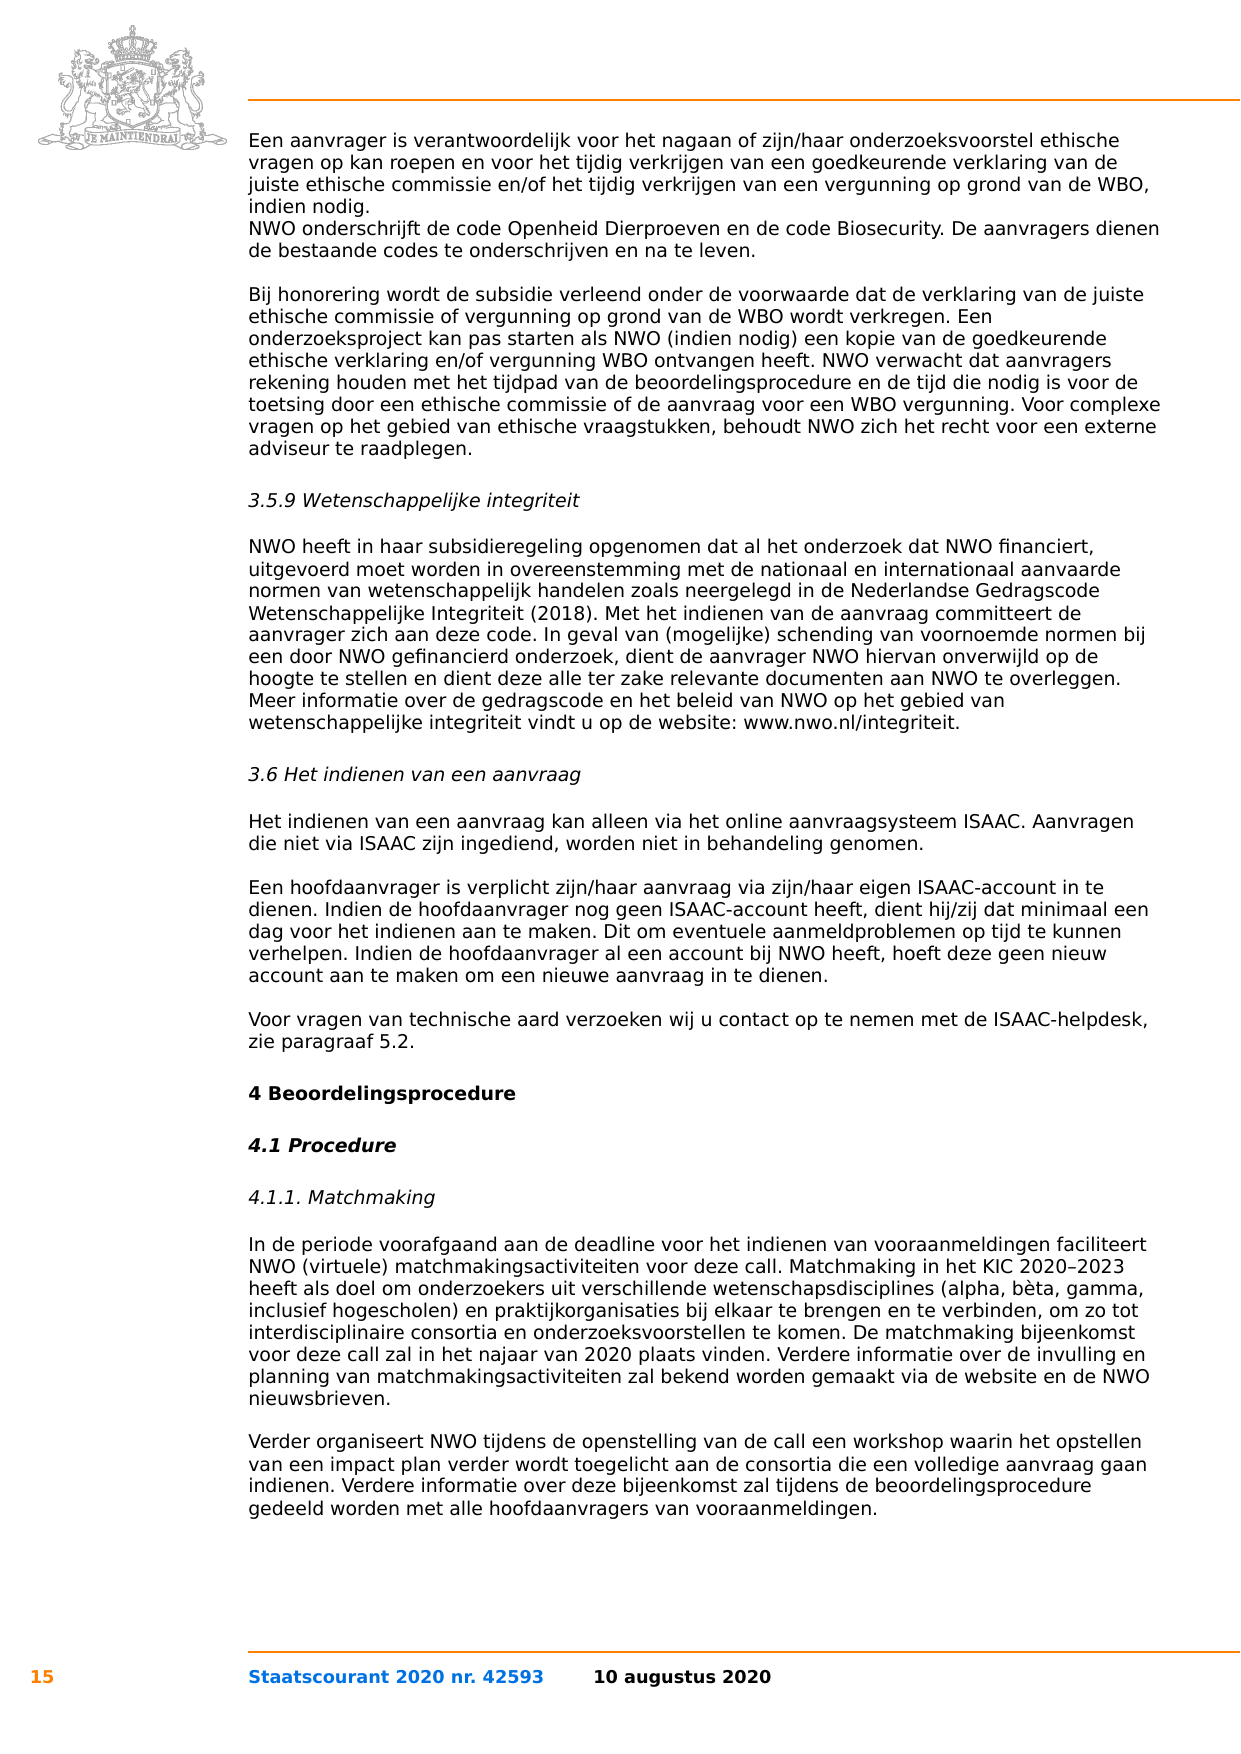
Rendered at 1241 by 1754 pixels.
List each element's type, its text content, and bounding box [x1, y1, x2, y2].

text NWO heeft in haar subsidieregeling opgenomen dat al het onderzoek dat NWO financiert, uitgevoerd moet worden in overeenstemming met de nationaal en internationaal aanvaarde normen van wetenschappelijk handelen zoals neergelegd in de Nederlandse Gedragscode Wetenschappelijke Integriteit (2018). Met het indienen van de aanvraag committeert de aanvrager zich aan deze code. In geval van (mogelijke) schending van voornoemde normen bij een door NWO gefinancierd onderzoek, dient de aanvrager NWO hiervan onverwijld op de hoogte te stellen en dient deze alle ter zake relevante documenten aan NWO te overleggen. Meer informatie over de gedragscode en het beleid van NWO op het gebied van wetenschappelijke integriteit vindt u op de website: www.nwo.nl/integriteit. [248, 536, 1163, 734]
text Het indienen van een aanvraag kan alleen via het online aanvraagsysteem ISAAC. Aanvragen die niet via ISAAC zijn ingediend, worden niet in behandeling genomen. [248, 811, 1163, 855]
text Verder organiseert NWO tijdens de openstelling van de call een workshop waarin het opstellen van een impact plan verder wordt toegelicht aan de consortia die een volledige aanvraag gaan indienen. Verdere informatie over deze bijeenkomst zal tijdens de beoordelingsprocedure gedeeld worden met alle hoofdaanvragers van vooraanmeldingen. [248, 1431, 1163, 1519]
subtitle 3.5.9 Wetenschappelijke integriteit [248, 489, 1163, 511]
text NWO onderschrijft de code Openheid Dierproeven en de code Biosecurity. De aanvragers dienen de bestaande codes te onderschrijven en na te leven. [248, 218, 1163, 262]
subtitle 4.1 Procedure [248, 1135, 1163, 1157]
text Een hoofdaanvrager is verplicht zijn/haar aanvraag via zijn/haar eigen ISAAC-account in te dienen. Indien de hoofdaanvrager nog geen ISAAC-account heeft, dient hij/zij dat minimaal een dag voor het indienen aan te maken. Dit om eventuele aanmeldproblemen op tijd te kunnen verhelpen. Indien de hoofdaanvrager al een account bij NWO heeft, hoeft deze geen nieuw account aan te maken om een nieuwe aanvraag in te dienen. [248, 877, 1163, 987]
text Bij honorering wordt de subsidie verleend onder de voorwaarde dat de verklaring van de juiste ethische commissie of vergunning op grond van de WBO wordt verkregen. Een onderzoeksproject kan pas starten als NWO (indien nodig) een kopie van de goedkeurende ethische verklaring en/of vergunning WBO ontvangen heeft. NWO verwacht dat aanvragers rekening houden met het tijdpad van de beoordelingsprocedure en de tijd die nodig is voor de toetsing door een ethische commissie of de aanvraag voor een WBO vergunning. Voor complexe vragen op het gebied van ethische vraagstukken, behoudt NWO zich het recht voor een externe adviseur te raadplegen. [248, 284, 1163, 459]
text Een aanvrager is verantwoordelijk voor het nagaan of zijn/haar onderzoeksvoorstel ethische vragen op kan roepen en voor het tijdig verkrijgen van een goedkeurende verklaring van de juiste ethische commissie en/of het tijdig verkrijgen van een vergunning op grond van de WBO, indien nodig. [248, 130, 1163, 218]
text In de periode voorafgaand aan de deadline voor het indienen van vooraanmeldingen faciliteert NWO (virtuele) matchmakingsactiviteiten voor deze call. Matchmaking in het KIC 2020–2023 heeft als doel om onderzoekers uit verschillende wetenschapsdisciplines (alpha, bèta, gamma, inclusief hogescholen) en praktijkorganisaties bij elkaar te brengen en te verbinden, om zo tot interdisciplinaire consortia en onderzoeksvoorstellen te komen. De matchmaking bijeenkomst voor deze call zal in het najaar van 2020 plaats vinden. Verdere informatie over de invulling en planning van matchmakingsactiviteiten zal bekend worden gemaakt via de website en de NWO nieuwsbrieven. [248, 1234, 1163, 1409]
subtitle 3.6 Het indienen van een aanvraag [248, 764, 1163, 786]
text Voor vragen van technische aard verzoeken wij u contact op te nemen met de ISAAC-helpdesk, zie paragraaf 5.2. [248, 1009, 1163, 1053]
subtitle 4 Beoordelingsprocedure [248, 1083, 1163, 1105]
subtitle 4.1.1. Matchmaking [248, 1187, 1163, 1209]
picture [38, 25, 227, 150]
